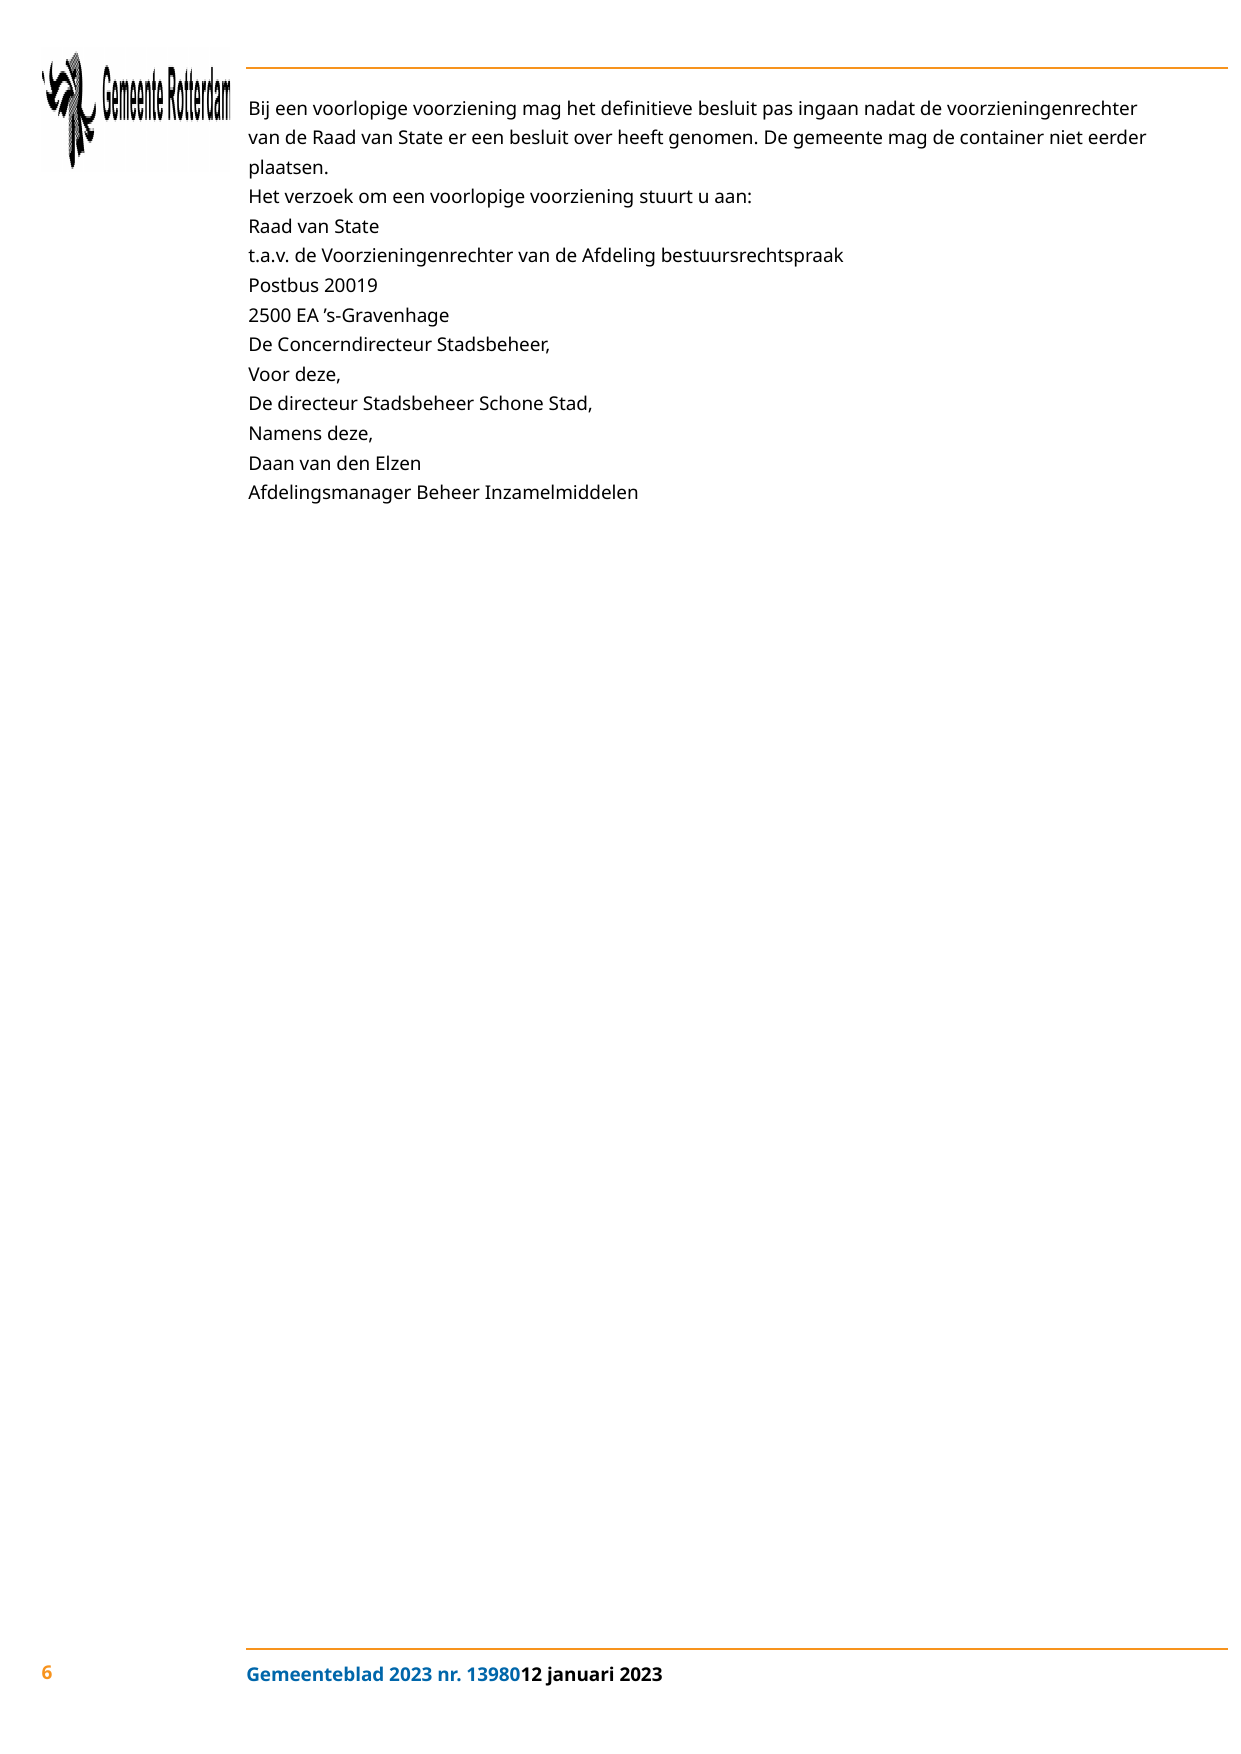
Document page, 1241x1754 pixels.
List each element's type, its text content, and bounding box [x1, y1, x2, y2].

text Voor deze, [248, 361, 1152, 387]
text t.a.v. de Voorzieningenrechter van de Afdeling bestuursrechtspraak [248, 243, 1152, 268]
text Daan van den Elzen [248, 450, 1152, 476]
text Namens deze, [248, 420, 1152, 446]
text De directeur Stadsbeheer Schone Stad, [248, 391, 1152, 416]
text Het verzoek om een voorlopige voorziening stuurt u aan: [248, 183, 1152, 209]
text Raad van State [248, 213, 1152, 239]
text Afdelingsmanager Beheer Inzamelmiddelen [248, 479, 1152, 505]
text 2500 EA ’s-Gravenhage [248, 302, 1152, 328]
text Postbus 20019 [248, 272, 1152, 298]
text Bij een voorlopige voorziening mag het definitieve besluit pas ingaan nadat de voorzieningenrechter van de Raad van State er een besluit over heeft genomen. De gemeente mag de container niet eerder plaatsen. [248, 95, 1152, 180]
text De Concerndirecteur Stadsbeheer, [248, 331, 1152, 357]
picture [41, 47, 231, 172]
